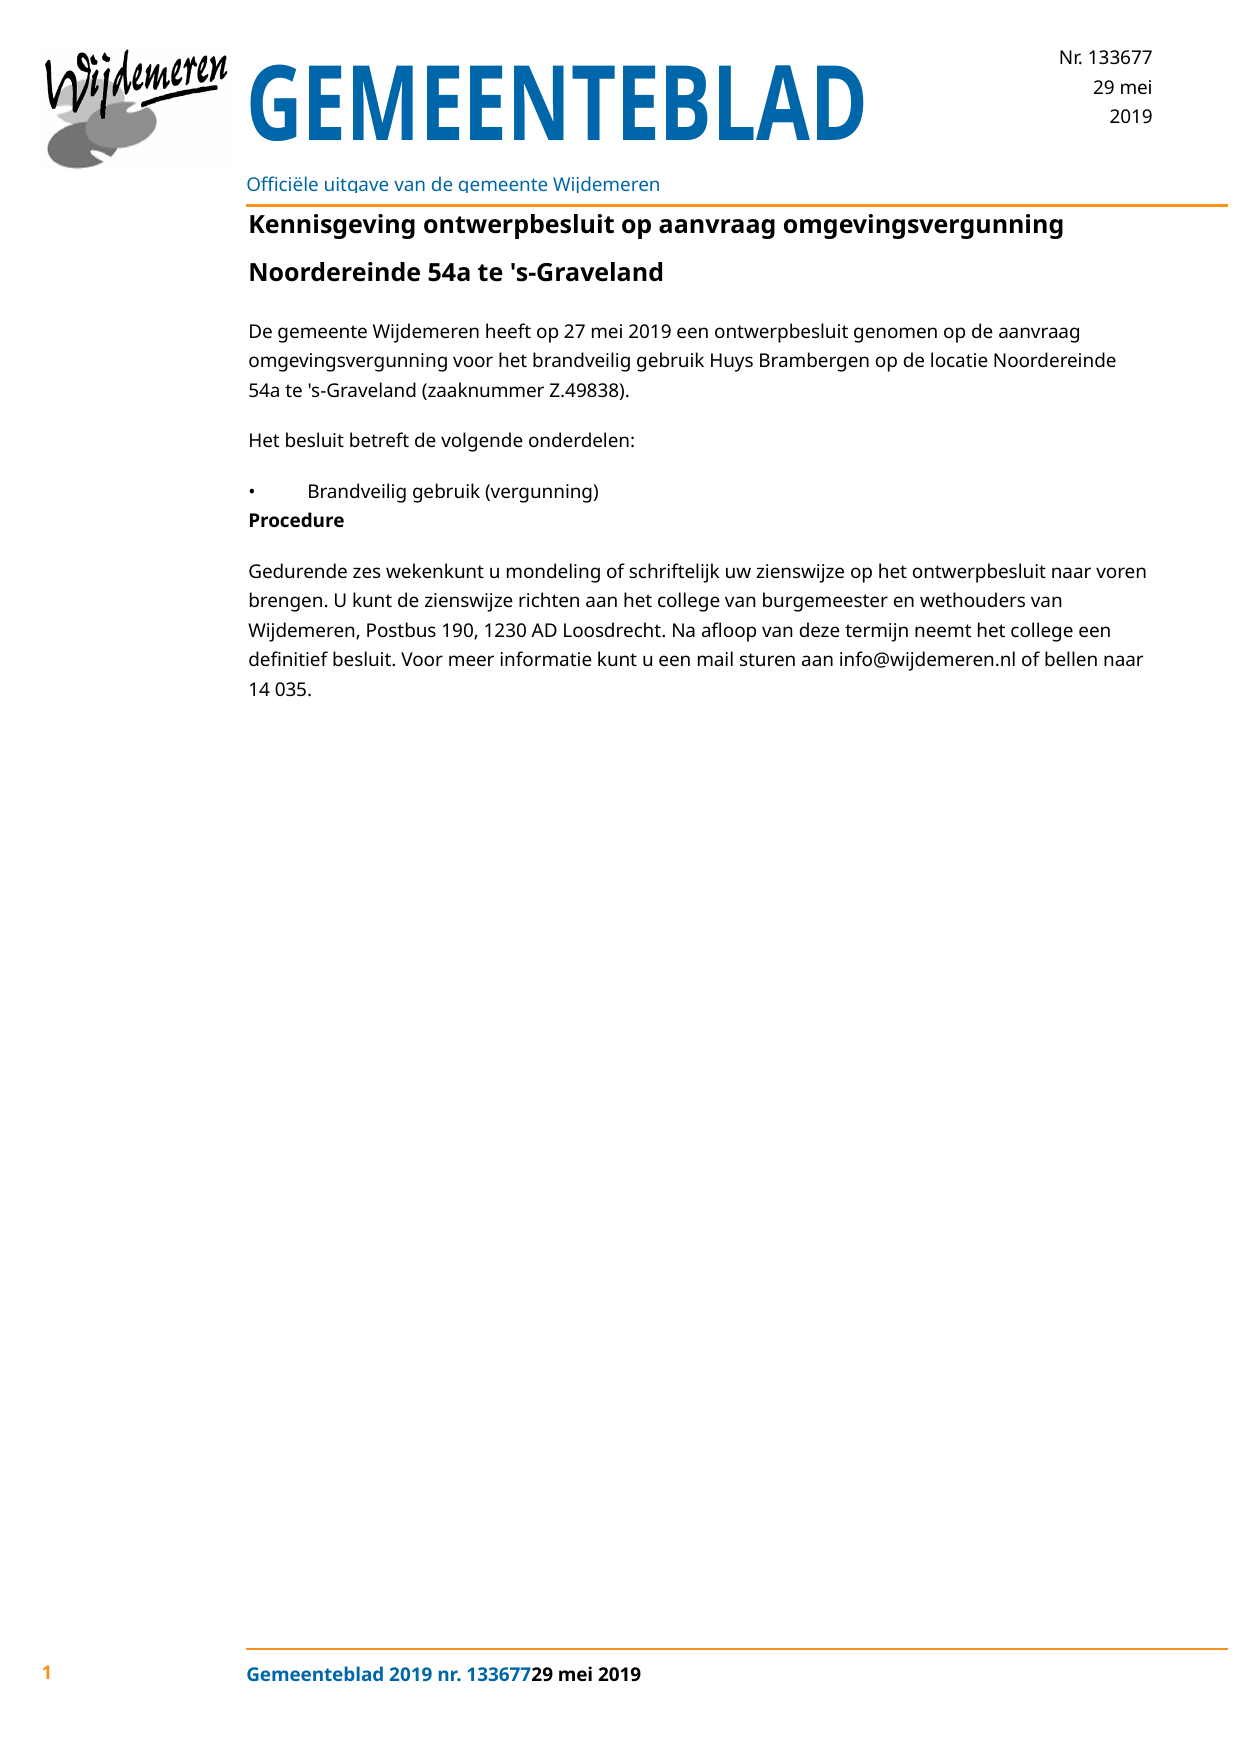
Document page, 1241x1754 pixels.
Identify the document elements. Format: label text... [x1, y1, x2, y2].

text Kennisgeving ontwerpbesluit op aanvraag omgevingsvergunning Noordereinde 54a te 's-Graveland [248, 207, 1152, 288]
text De gemeente Wijdemeren heeft op 27 mei 2019 een ontwerpbesluit genomen op de aanvraag omgevingsvergunning voor het brandveilig gebruik Huys Brambergen op de locatie Noordereinde 54a te 's-Graveland (zaaknummer Z.49838). [248, 318, 1152, 403]
list Brandveilig gebruik (vergunning) [248, 478, 1152, 504]
picture [41, 47, 231, 172]
text Het besluit betreft de volgende onderdelen: [248, 427, 1152, 453]
text Gedurende zes wekenkunt u mondeling of schriftelijk uw zienswijze op het ontwerpbesluit naar voren brengen. U kunt de zienswijze richten aan het college van burgemeester en wethouders van Wijdemeren, Postbus 190, 1230 AD Loosdrecht. Na afloop van deze termijn neemt het college een definitief besluit. Voor meer informatie kunt u een mail sturen aan info@wijdemeren.nl of bellen naar 14 035. [248, 558, 1152, 702]
text Procedure [248, 507, 1152, 533]
